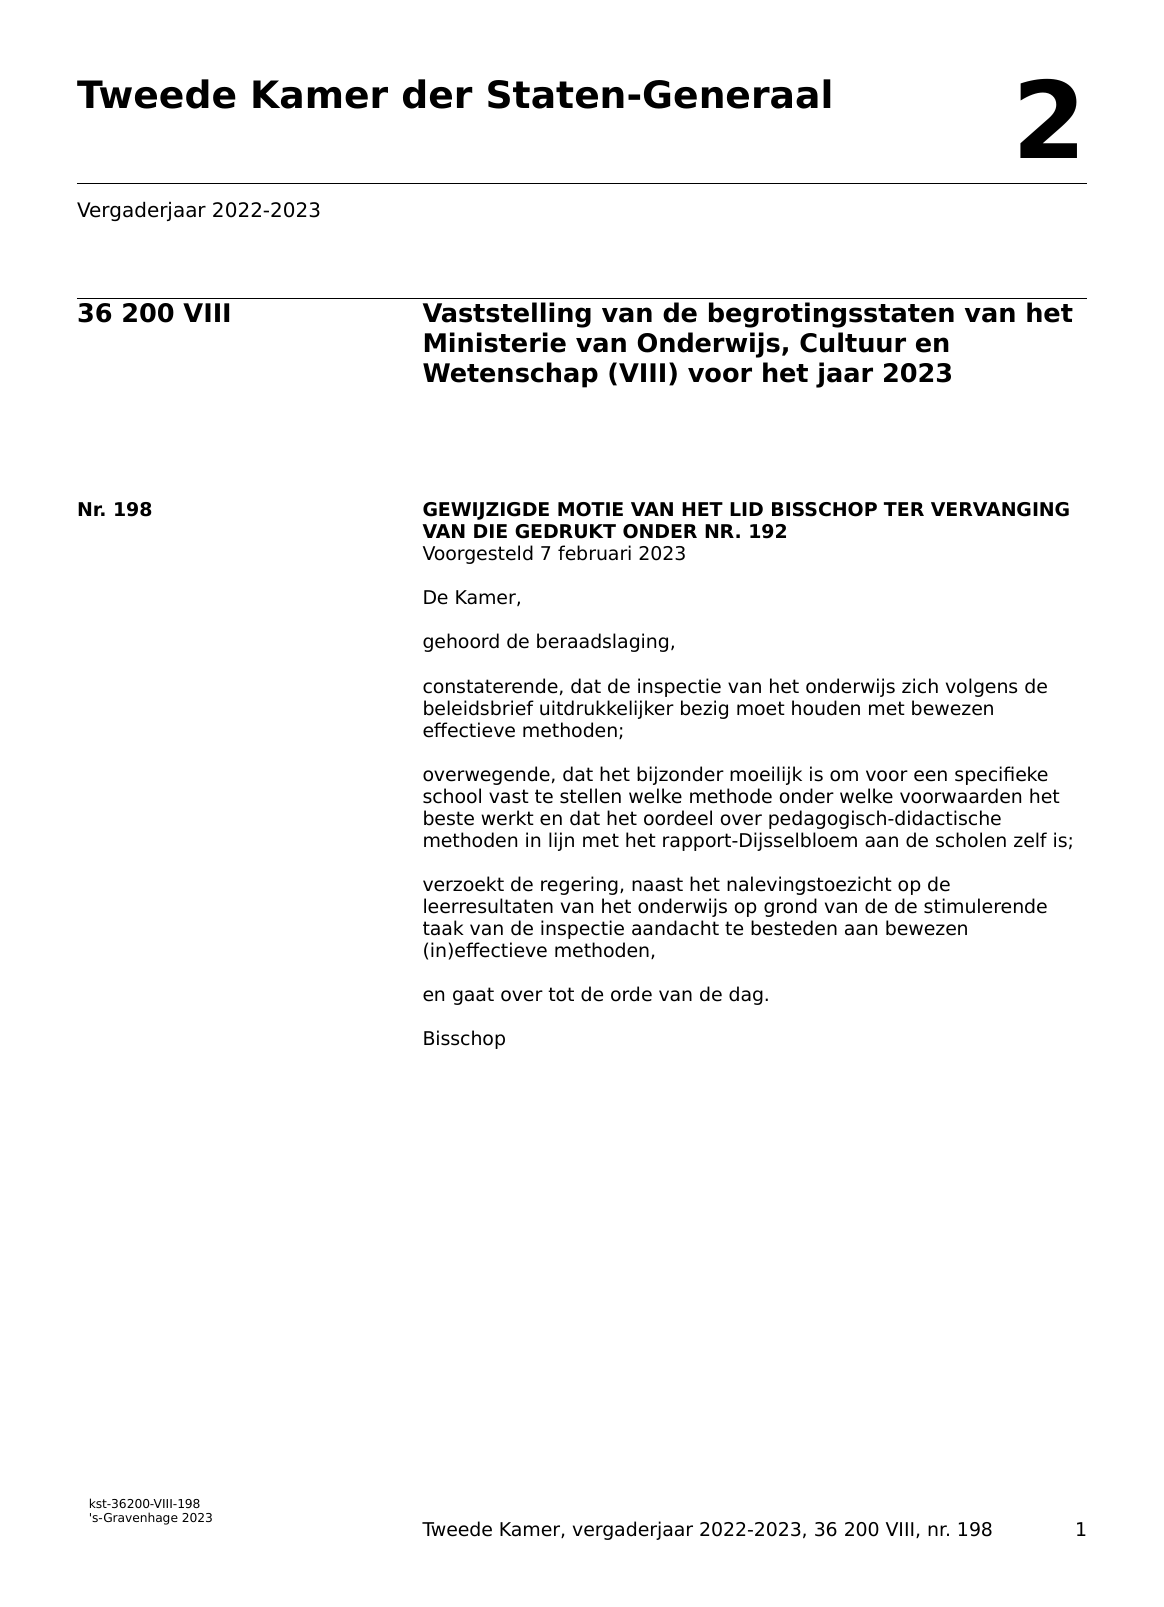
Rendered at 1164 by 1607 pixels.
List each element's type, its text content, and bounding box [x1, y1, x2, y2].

text gehoord de beraadslaging, [422, 631, 1087, 653]
text overwegende, dat het bijzonder moeilijk is om voor een specifieke school vast te stellen welke methode onder welke voorwaarden het beste werkt en dat het oordeel over pedagogisch-didactische methoden in lijn met het rapport-Dijsselbloem aan de scholen zelf is; [422, 764, 1087, 852]
text Bisschop [422, 1028, 1087, 1050]
table_header Tweede Kamer der Staten-Generaal [77, 59, 886, 183]
table_header 2 [886, 59, 1087, 183]
subtitle 36 200 VIII Vaststelling van de begrotingsstaten van het Ministerie van Onderwijs, Cultuur en Wetenschap (VIII) voor het jaar 2023 [77, 299, 1087, 388]
text en gaat over tot de orde van de dag. [422, 984, 1087, 1006]
text De Kamer, [422, 587, 1087, 609]
subtitle Nr. 198 GEWIJZIGDE MOTIE VAN HET LID BISSCHOP TER VERVANGING VAN DIE GEDRUKT ONDER NR. 192 [77, 499, 1087, 543]
text kst-36200-VIII-198 [88, 1497, 323, 1511]
text verzoekt de regering, naast het nalevingstoezicht op de leerresultaten van het onderwijs op grond van de de stimulerende taak van de inspectie aandacht te besteden aan bewezen (in)effectieve methoden, [422, 874, 1087, 962]
text constaterende, dat de inspectie van het onderwijs zich volgens de beleidsbrief uitdrukkelijker bezig moet houden met bewezen effectieve methoden; [422, 676, 1087, 741]
table_cell Vergaderjaar 2022-2023 [77, 184, 1087, 298]
text 's-Gravenhage 2023 [88, 1511, 323, 1525]
text Voorgesteld 7 februari 2023 [422, 543, 1087, 565]
